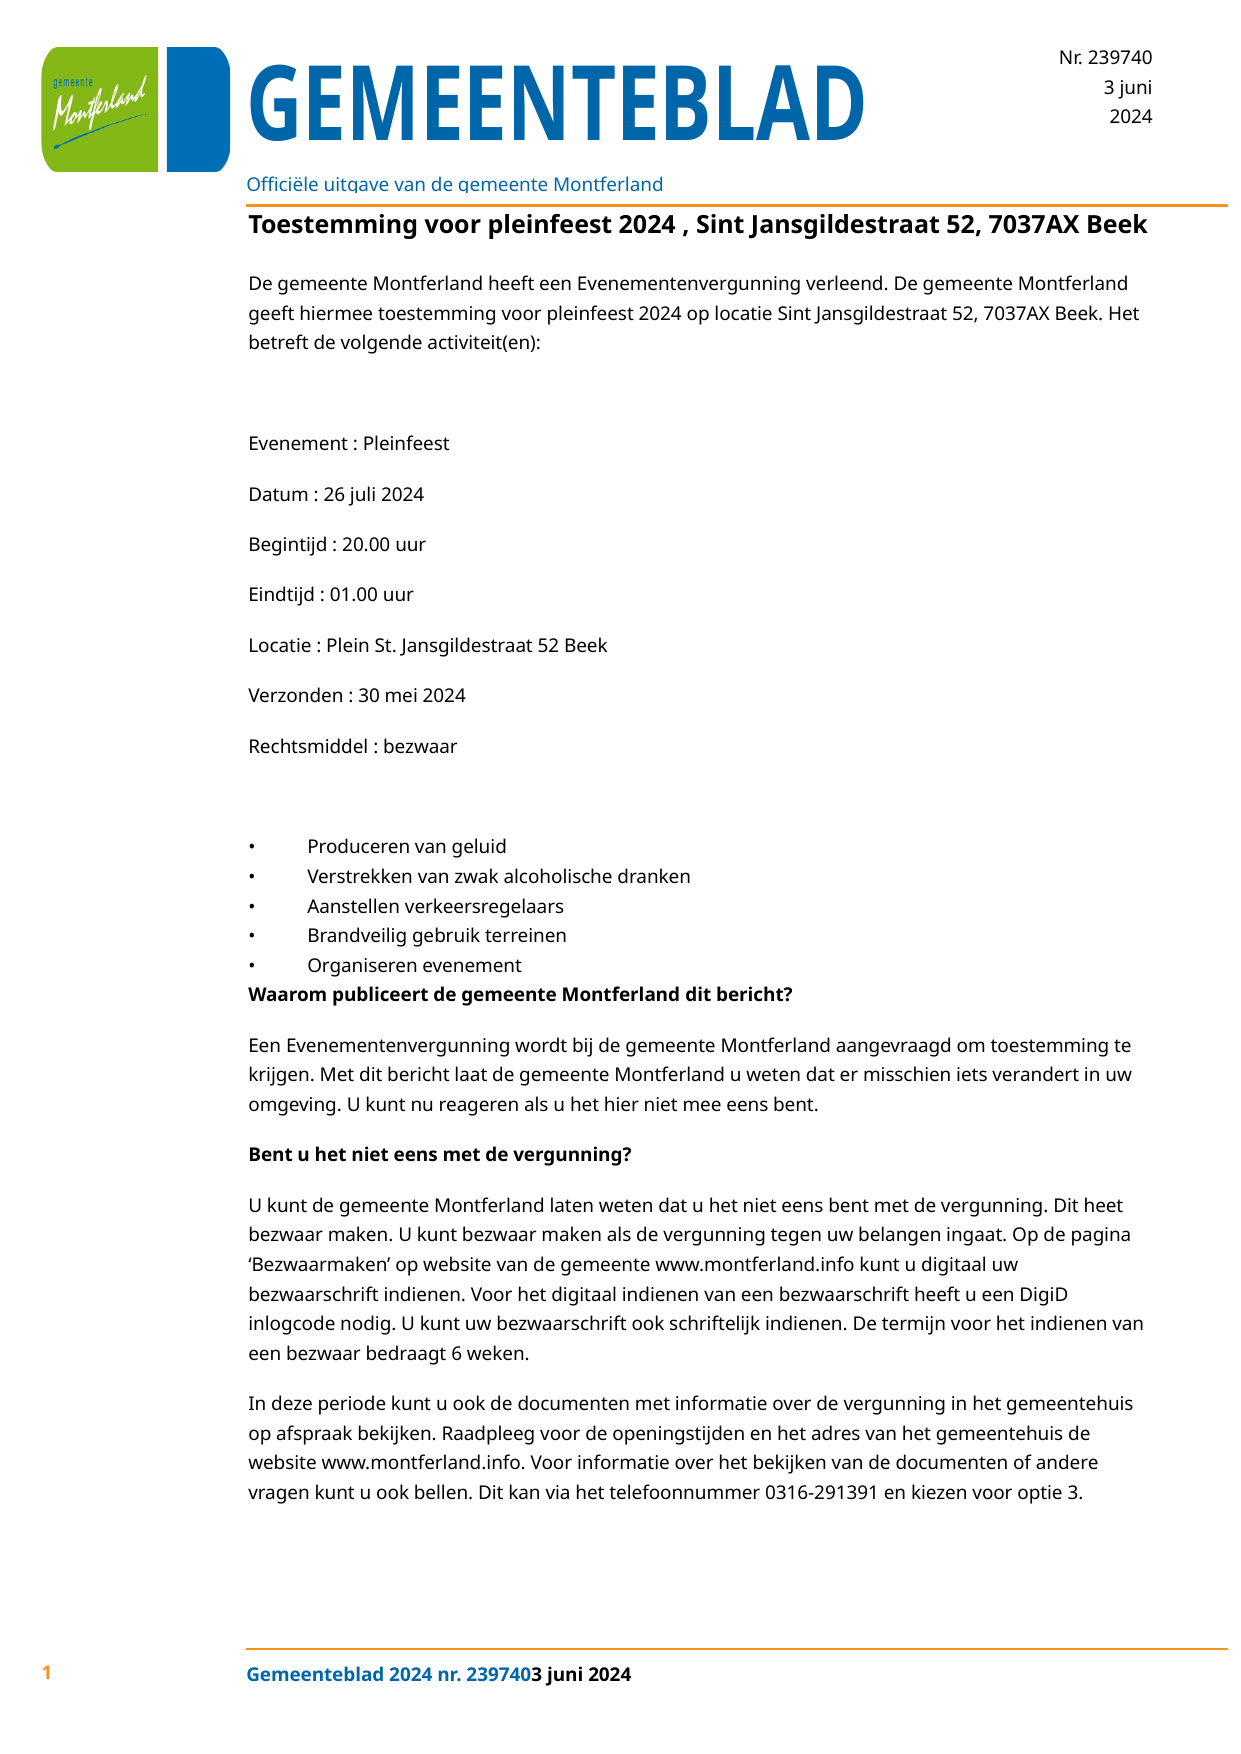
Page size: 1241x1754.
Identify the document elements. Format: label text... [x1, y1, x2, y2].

text Locatie : Plein St. Jansgildestraat 52 Beek [248, 632, 1152, 658]
text Begintijd : 20.00 uur [248, 531, 1152, 557]
text Toestemming voor pleinfeest 2024 , Sint Jansgildestraat 52, 7037AX Beek [248, 207, 1152, 241]
text Evenement : Pleinfeest [248, 430, 1152, 456]
text De gemeente Montferland heeft een Evenementenvergunning verleend. De gemeente Montferland geeft hiermee toestemming voor pleinfeest 2024 op locatie Sint Jansgildestraat 52, 7037AX Beek. Het betreft de volgende activiteit(en): [248, 270, 1152, 355]
list Brandveilig gebruik terreinen [248, 922, 1152, 948]
list Aanstellen verkeersregelaars [248, 893, 1152, 918]
text U kunt de gemeente Montferland laten weten dat u het niet eens bent met de vergunning. Dit heet bezwaar maken. U kunt bezwaar maken als de vergunning tegen uw belangen ingaat. Op de pagina ‘Bezwaarmaken’ op website van de gemeente www.montferland.info kunt u digitaal uw bezwaarschrift indienen. Voor het digitaal indienen van een bezwaarschrift heeft u een DigiD inlogcode nodig. U kunt uw bezwaarschrift ook schriftelijk indienen. De termijn voor het indienen van een bezwaar bedraagt 6 weken. [248, 1192, 1152, 1366]
list Verstrekken van zwak alcoholische dranken [248, 863, 1152, 889]
text Een Evenementenvergunning wordt bij de gemeente Montferland aangevraagd om toestemming te krijgen. Met dit bericht laat de gemeente Montferland u weten dat er misschien iets verandert in uw omgeving. U kunt nu reageren als u het hier niet mee eens bent. [248, 1032, 1152, 1117]
text Verzonden : 30 mei 2024 [248, 682, 1152, 708]
text Rechtsmiddel : bezwaar [248, 733, 1152, 758]
text Datum : 26 juli 2024 [248, 481, 1152, 506]
text Waarom publiceert de gemeente Montferland dit bericht? [248, 982, 1152, 1007]
text Bent u het niet eens met de vergunning? [248, 1142, 1152, 1167]
text In deze periode kunt u ook de documenten met informatie over de vergunning in het gemeentehuis op afspraak bekijken. Raadpleeg voor de openingstijden en het adres van het gemeentehuis de website www.montferland.info. Voor informatie over het bekijken van de documenten of andere vragen kunt u ook bellen. Dit kan via het telefoonnummer 0316-291391 en kiezen voor optie 3. [248, 1390, 1152, 1505]
list Produceren van geluid [248, 834, 1152, 859]
picture [41, 47, 231, 172]
list Organiseren evenement [248, 952, 1152, 978]
text Eindtijd : 01.00 uur [248, 582, 1152, 607]
